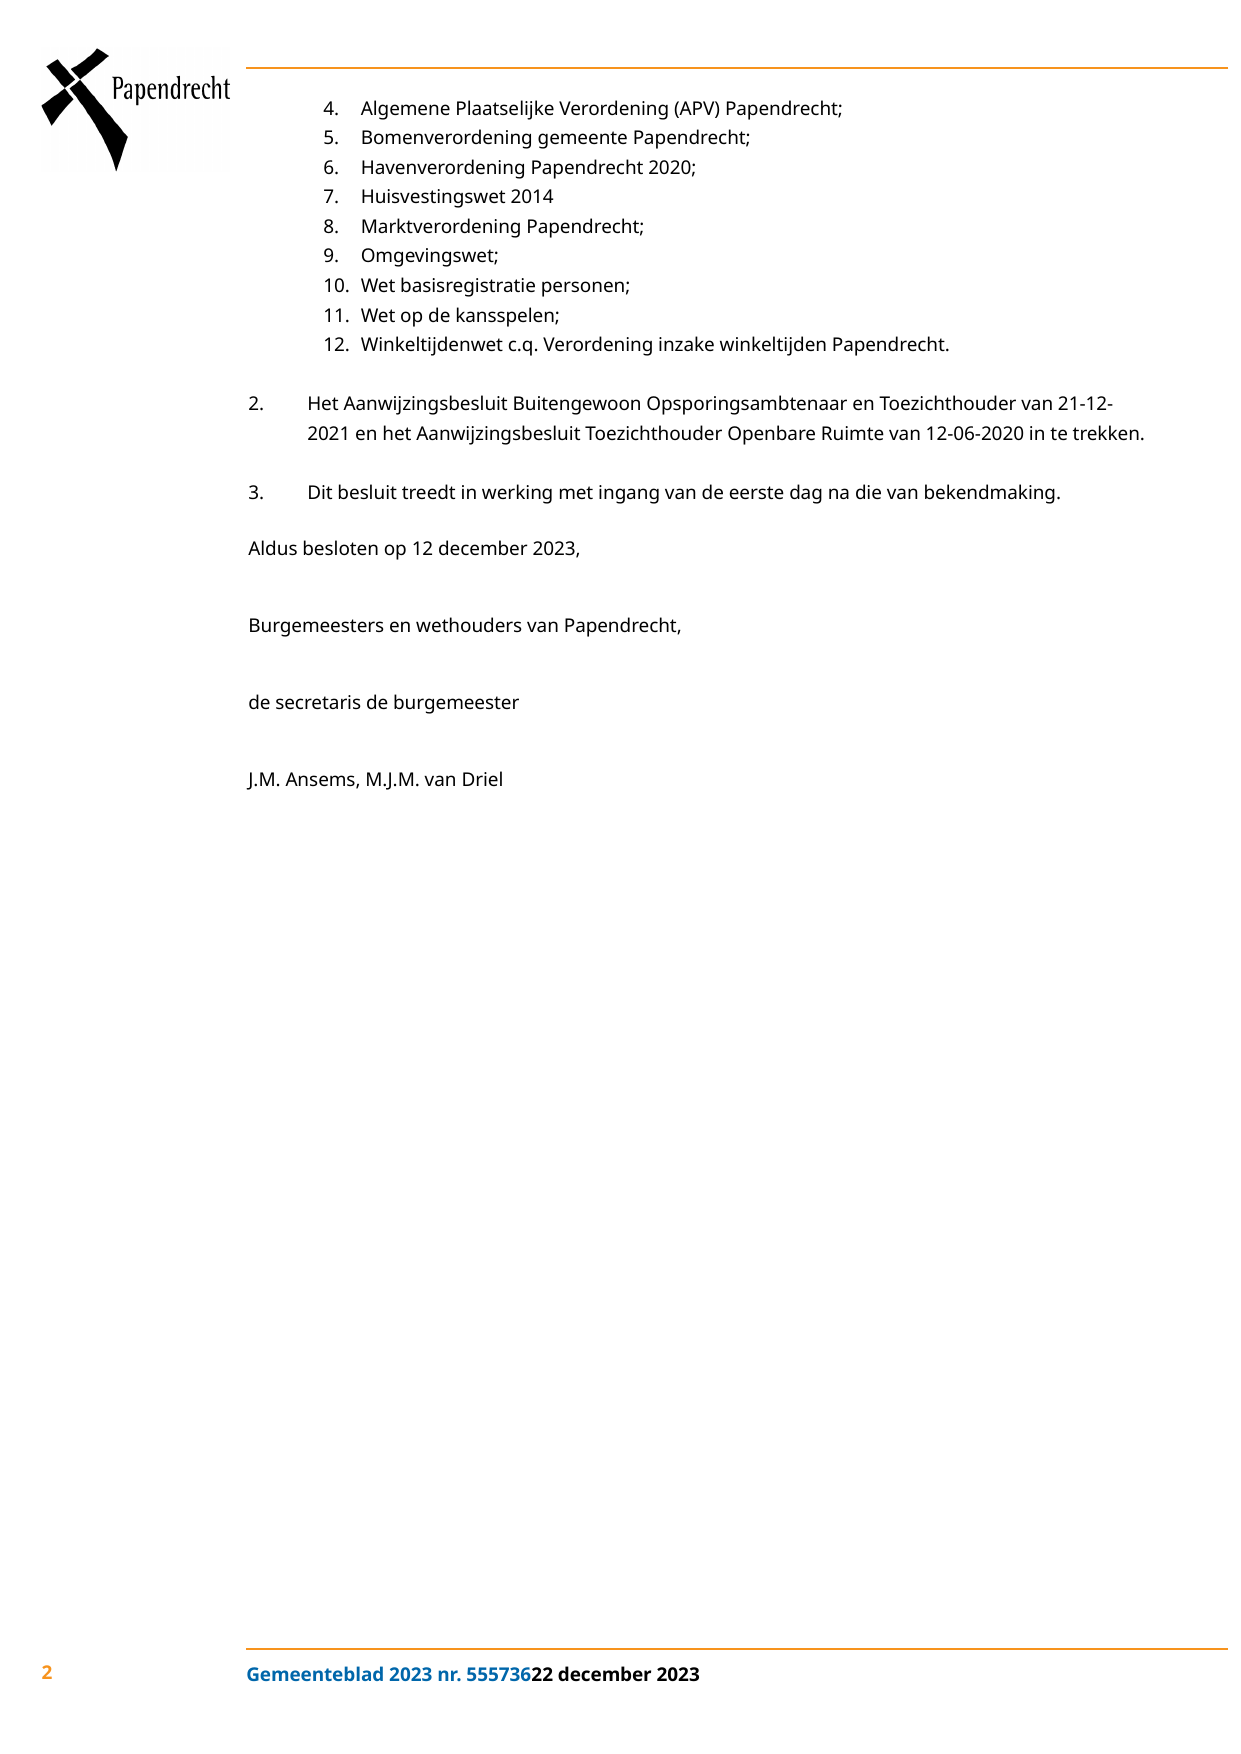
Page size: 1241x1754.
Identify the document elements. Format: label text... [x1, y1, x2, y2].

list Wet op de kansspelen; [323, 302, 1152, 328]
list Het Aanwijzingsbesluit Buitengewoon Opsporingsambtenaar en Toezichthouder van 21-12-2021 en het Aanwijzingsbesluit Toezichthouder Openbare Ruimte van 12-06-2020 in te trekken. [248, 391, 1152, 446]
list Omgevingswet; [323, 243, 1152, 268]
list Algemene Plaatselijke Verordening (APV) Papendrecht; [323, 95, 1152, 121]
list Wet basisregistratie personen; [323, 272, 1152, 298]
list Dit besluit treedt in werking met ingang van de eerste dag na die van bekendmaking. [248, 479, 1152, 505]
list Bomenverordening gemeente Papendrecht; [323, 124, 1152, 150]
list Winkeltijdenwet c.q. Verordening inzake winkeltijden Papendrecht. [323, 331, 1152, 357]
text de secretaris de burgemeester [248, 689, 1152, 715]
text Burgemeesters en wethouders van Papendrecht, [248, 612, 1152, 638]
list Havenverordening Papendrecht 2020; [323, 154, 1152, 180]
list Huisvestingswet 2014 [323, 183, 1152, 209]
list Marktverordening Papendrecht; [323, 213, 1152, 239]
text Aldus besloten op 12 december 2023, [248, 535, 1152, 560]
text J.M. Ansems, M.J.M. van Driel [248, 766, 1152, 792]
picture [41, 47, 231, 172]
